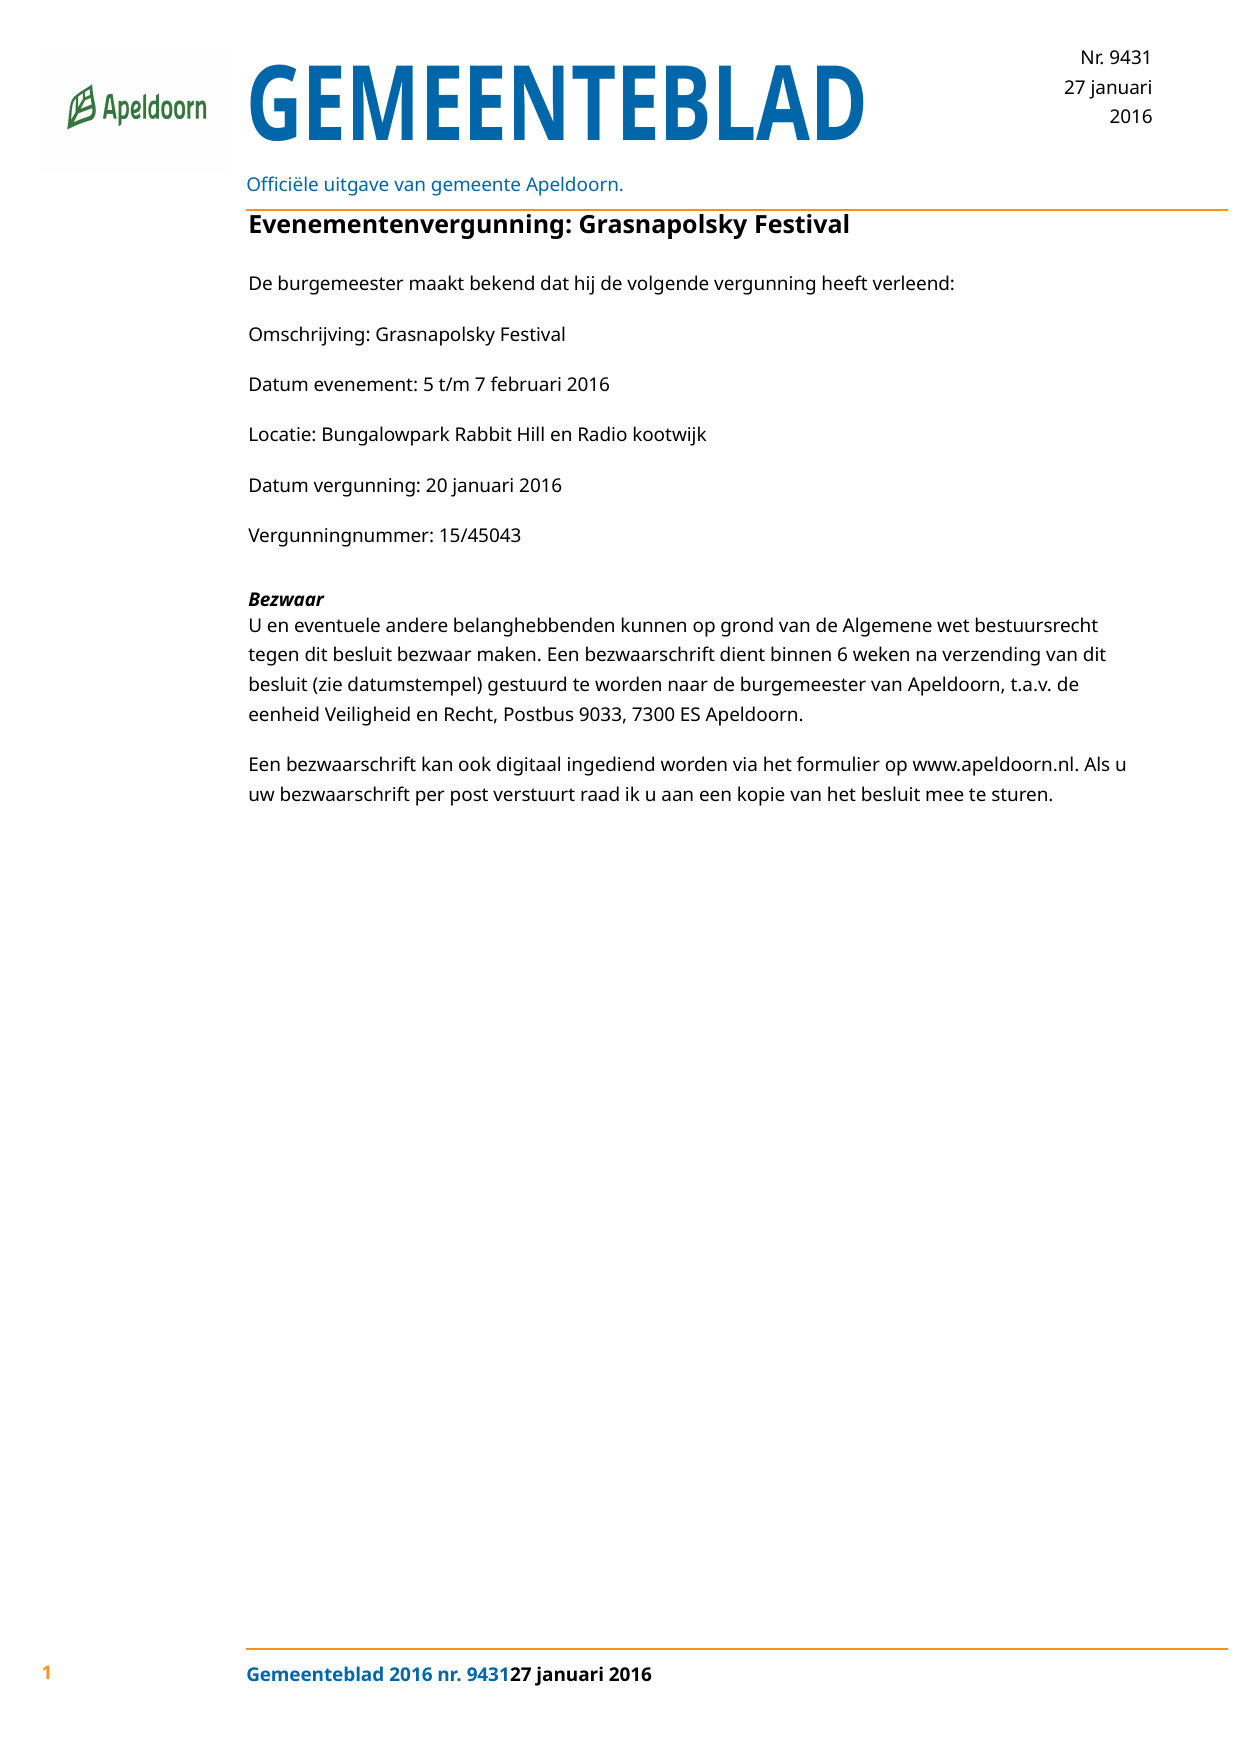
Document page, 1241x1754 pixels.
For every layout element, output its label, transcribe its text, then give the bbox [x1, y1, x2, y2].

picture [41, 47, 231, 172]
text Datum evenement: 5 t/m 7 februari 2016 [248, 371, 1152, 397]
text De burgemeester maakt bekend dat hij de volgende vergunning heeft verleend: [248, 270, 1152, 296]
text U en eventuele andere belanghebbenden kunnen op grond van de Algemene wet bestuursrecht tegen dit besluit bezwaar maken. Een bezwaarschrift dient binnen 6 weken na verzending van dit besluit (zie datumstempel) gestuurd te worden naar de burgemeester van Apeldoorn, t.a.v. de eenheid Veiligheid en Recht, Postbus 9033, 7300 ES Apeldoorn. [248, 612, 1152, 727]
text Locatie: Bungalowpark Rabbit Hill en Radio kootwijk [248, 422, 1152, 447]
text Bezwaar [248, 586, 1152, 612]
text Omschrijving: Grasnapolsky Festival [248, 321, 1152, 346]
text Een bezwaarschrift kan ook digitaal ingediend worden via het formulier op www.apeldoorn.nl. Als u uw bezwaarschrift per post verstuurt raad ik u aan een kopie van het besluit mee te sturen. [248, 751, 1152, 807]
text Evenementenvergunning: Grasnapolsky Festival [248, 211, 1152, 241]
text Datum vergunning: 20 januari 2016 [248, 472, 1152, 498]
text Vergunningnummer: 15/45043 [248, 522, 1152, 548]
